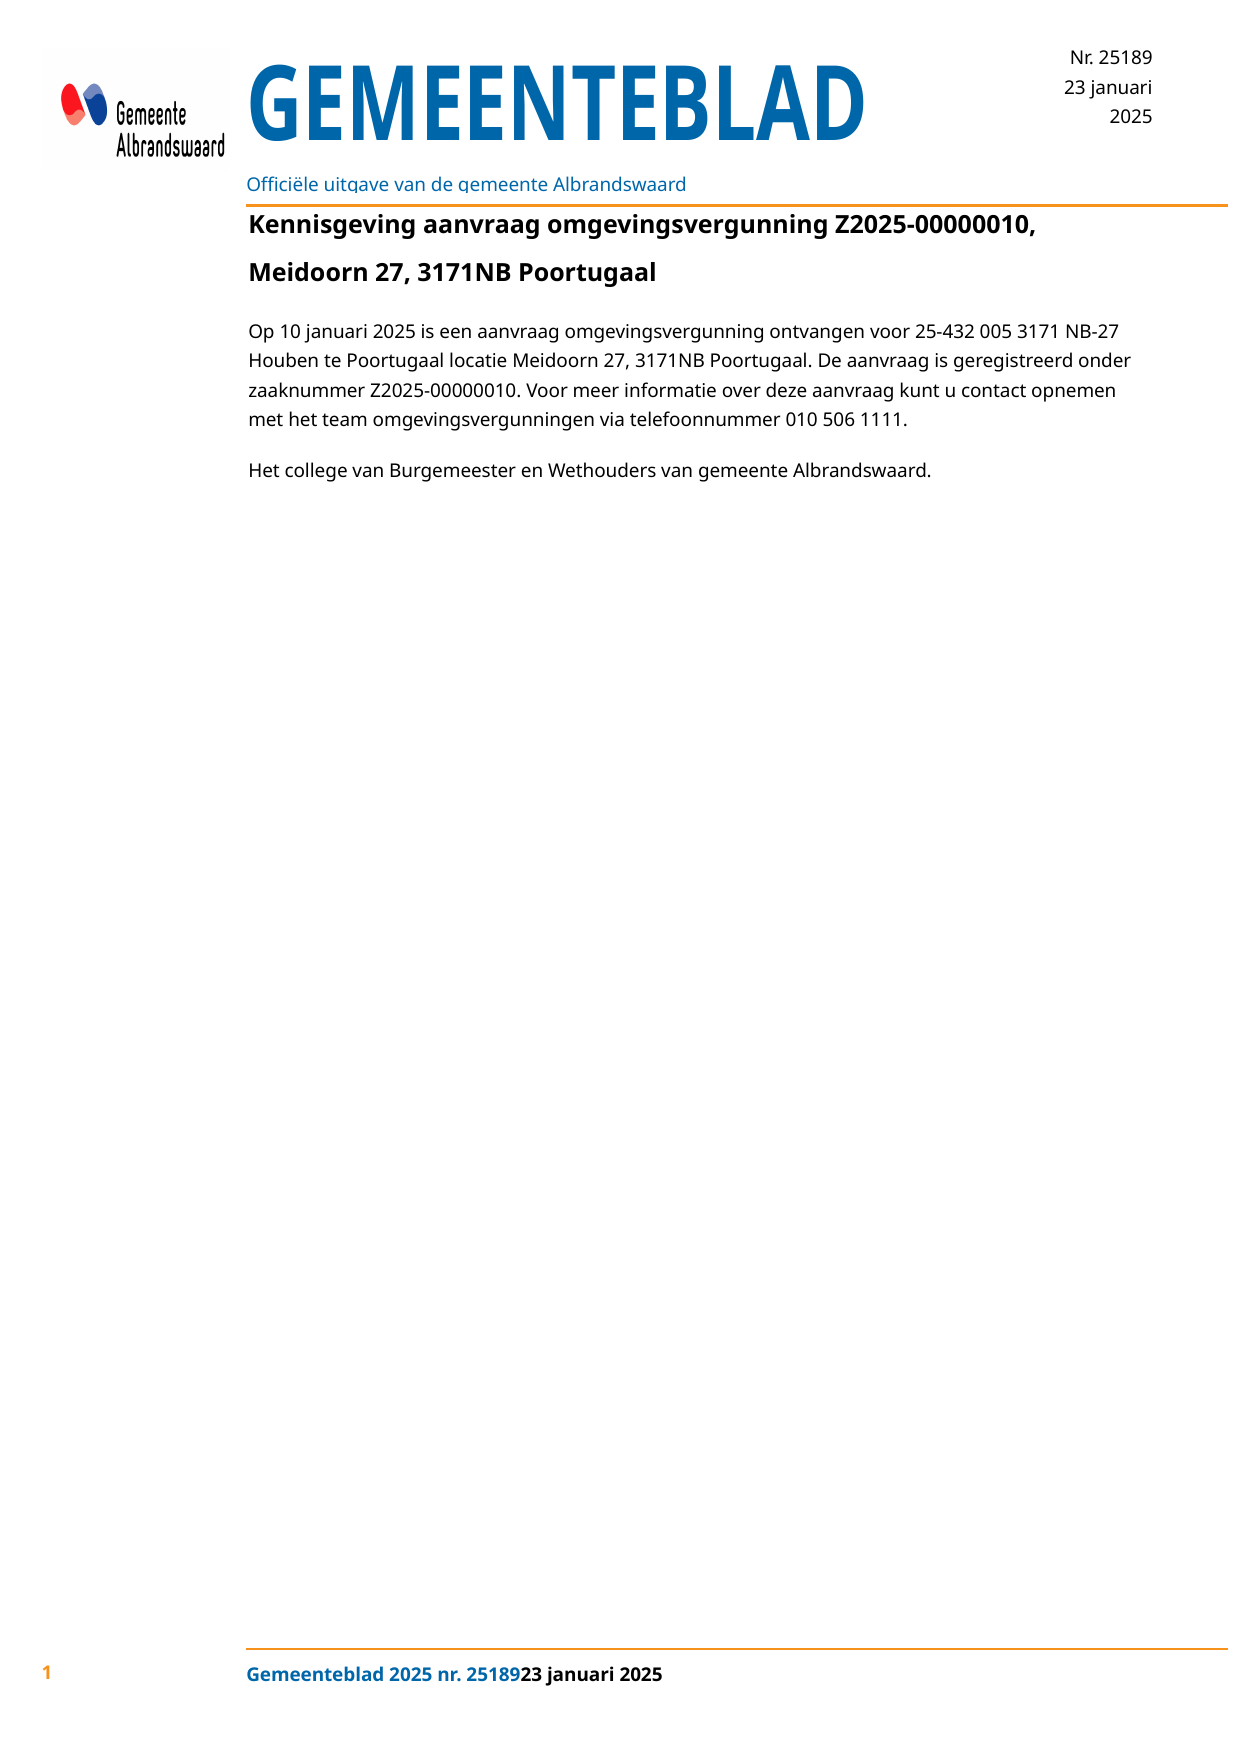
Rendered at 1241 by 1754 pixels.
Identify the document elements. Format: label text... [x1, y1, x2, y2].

picture [41, 47, 231, 172]
text Op 10 januari 2025 is een aanvraag omgevingsvergunning ontvangen voor 25-432 005 3171 NB-27 Houben te Poortugaal locatie Meidoorn 27, 3171NB Poortugaal. De aanvraag is geregistreerd onder zaaknummer Z2025-00000010. Voor meer informatie over deze aanvraag kunt u contact opnemen met het team omgevingsvergunningen via telefoonnummer 010 506 1111. [248, 318, 1152, 432]
text Kennisgeving aanvraag omgevingsvergunning Z2025-00000010, Meidoorn 27, 3171NB Poortugaal [248, 207, 1152, 288]
text Het college van Burgemeester en Wethouders van gemeente Albrandswaard. [248, 457, 1152, 483]
